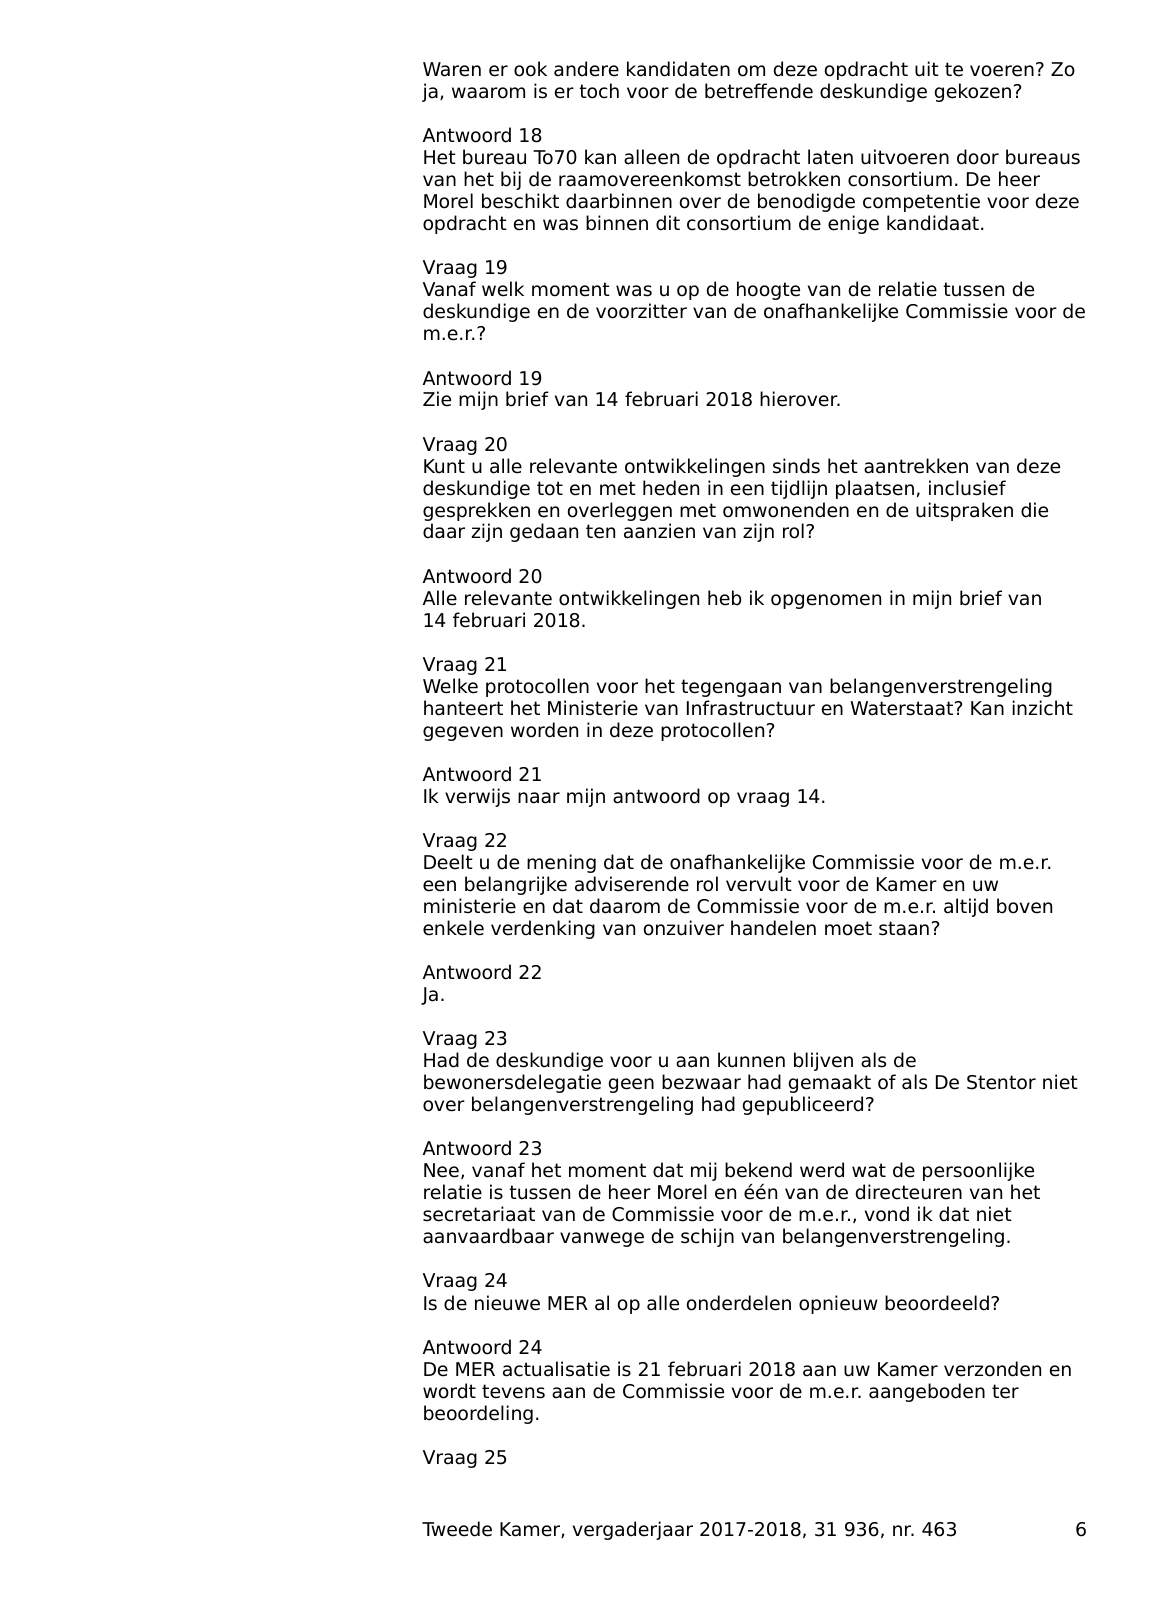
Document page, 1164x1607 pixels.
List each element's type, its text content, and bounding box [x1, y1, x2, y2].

text Welke protocollen voor het tegengaan van belangenverstrengeling hanteert het Ministerie van Infrastructuur en Waterstaat? Kan inzicht gegeven worden in deze protocollen? [422, 676, 1087, 742]
text Vraag 19 [422, 257, 1087, 279]
text Antwoord 21 [422, 764, 1087, 786]
text Nee, vanaf het moment dat mij bekend werd wat de persoonlijke relatie is tussen de heer Morel en één van de directeuren van het secretariaat van de Commissie voor de m.e.r., vond ik dat niet aanvaardbaar vanwege de schijn van belangenverstrengeling. [422, 1160, 1087, 1248]
text Ja. [422, 984, 1087, 1006]
text Antwoord 23 [422, 1138, 1087, 1160]
text Alle relevante ontwikkelingen heb ik opgenomen in mijn brief van 14 februari 2018. [422, 588, 1087, 632]
text Antwoord 19 [422, 367, 1087, 389]
text Vraag 25 [422, 1447, 1087, 1469]
text Vraag 21 [422, 654, 1087, 676]
text Vraag 20 [422, 433, 1087, 456]
text Kunt u alle relevante ontwikkelingen sinds het aantrekken van deze deskundige tot en met heden in een tijdlijn plaatsen, inclusief gesprekken en overleggen met omwonenden en de uitspraken die daar zijn gedaan ten aanzien van zijn rol? [422, 456, 1087, 543]
text Had de deskundige voor u aan kunnen blijven als de bewonersdelegatie geen bezwaar had gemaakt of als De Stentor niet over belangenverstrengeling had gepubliceerd? [422, 1050, 1087, 1116]
text Is de nieuwe MER al op alle onderdelen opnieuw beoordeeld? [422, 1292, 1087, 1314]
text Antwoord 18 [422, 125, 1087, 147]
text Deelt u de mening dat de onafhankelijke Commissie voor de m.e.r. een belangrijke adviserende rol vervult voor de Kamer en uw ministerie en dat daarom de Commissie voor de m.e.r. altijd boven enkele verdenking van onzuiver handelen moet staan? [422, 852, 1087, 940]
text Antwoord 20 [422, 566, 1087, 588]
text Vraag 24 [422, 1270, 1087, 1292]
text Vraag 22 [422, 830, 1087, 852]
text Antwoord 24 [422, 1337, 1087, 1358]
text Vraag 23 [422, 1028, 1087, 1050]
text De MER actualisatie is 21 februari 2018 aan uw Kamer verzonden en wordt tevens aan de Commissie voor de m.e.r. aangeboden ter beoordeling. [422, 1358, 1087, 1424]
text Antwoord 22 [422, 962, 1087, 984]
text Het bureau To70 kan alleen de opdracht laten uitvoeren door bureaus van het bij de raamovereenkomst betrokken consortium. De heer Morel beschikt daarbinnen over de benodigde competentie voor deze opdracht en was binnen dit consortium de enige kandidaat. [422, 147, 1087, 235]
text Zie mijn brief van 14 februari 2018 hierover. [422, 389, 1087, 411]
text Vanaf welk moment was u op de hoogte van de relatie tussen de deskundige en de voorzitter van de onafhankelijke Commissie voor de m.e.r.? [422, 279, 1087, 345]
text Ik verwijs naar mijn antwoord op vraag 14. [422, 786, 1087, 808]
text Waren er ook andere kandidaten om deze opdracht uit te voeren? Zo ja, waarom is er toch voor de betreffende deskundige gekozen? [422, 59, 1087, 103]
